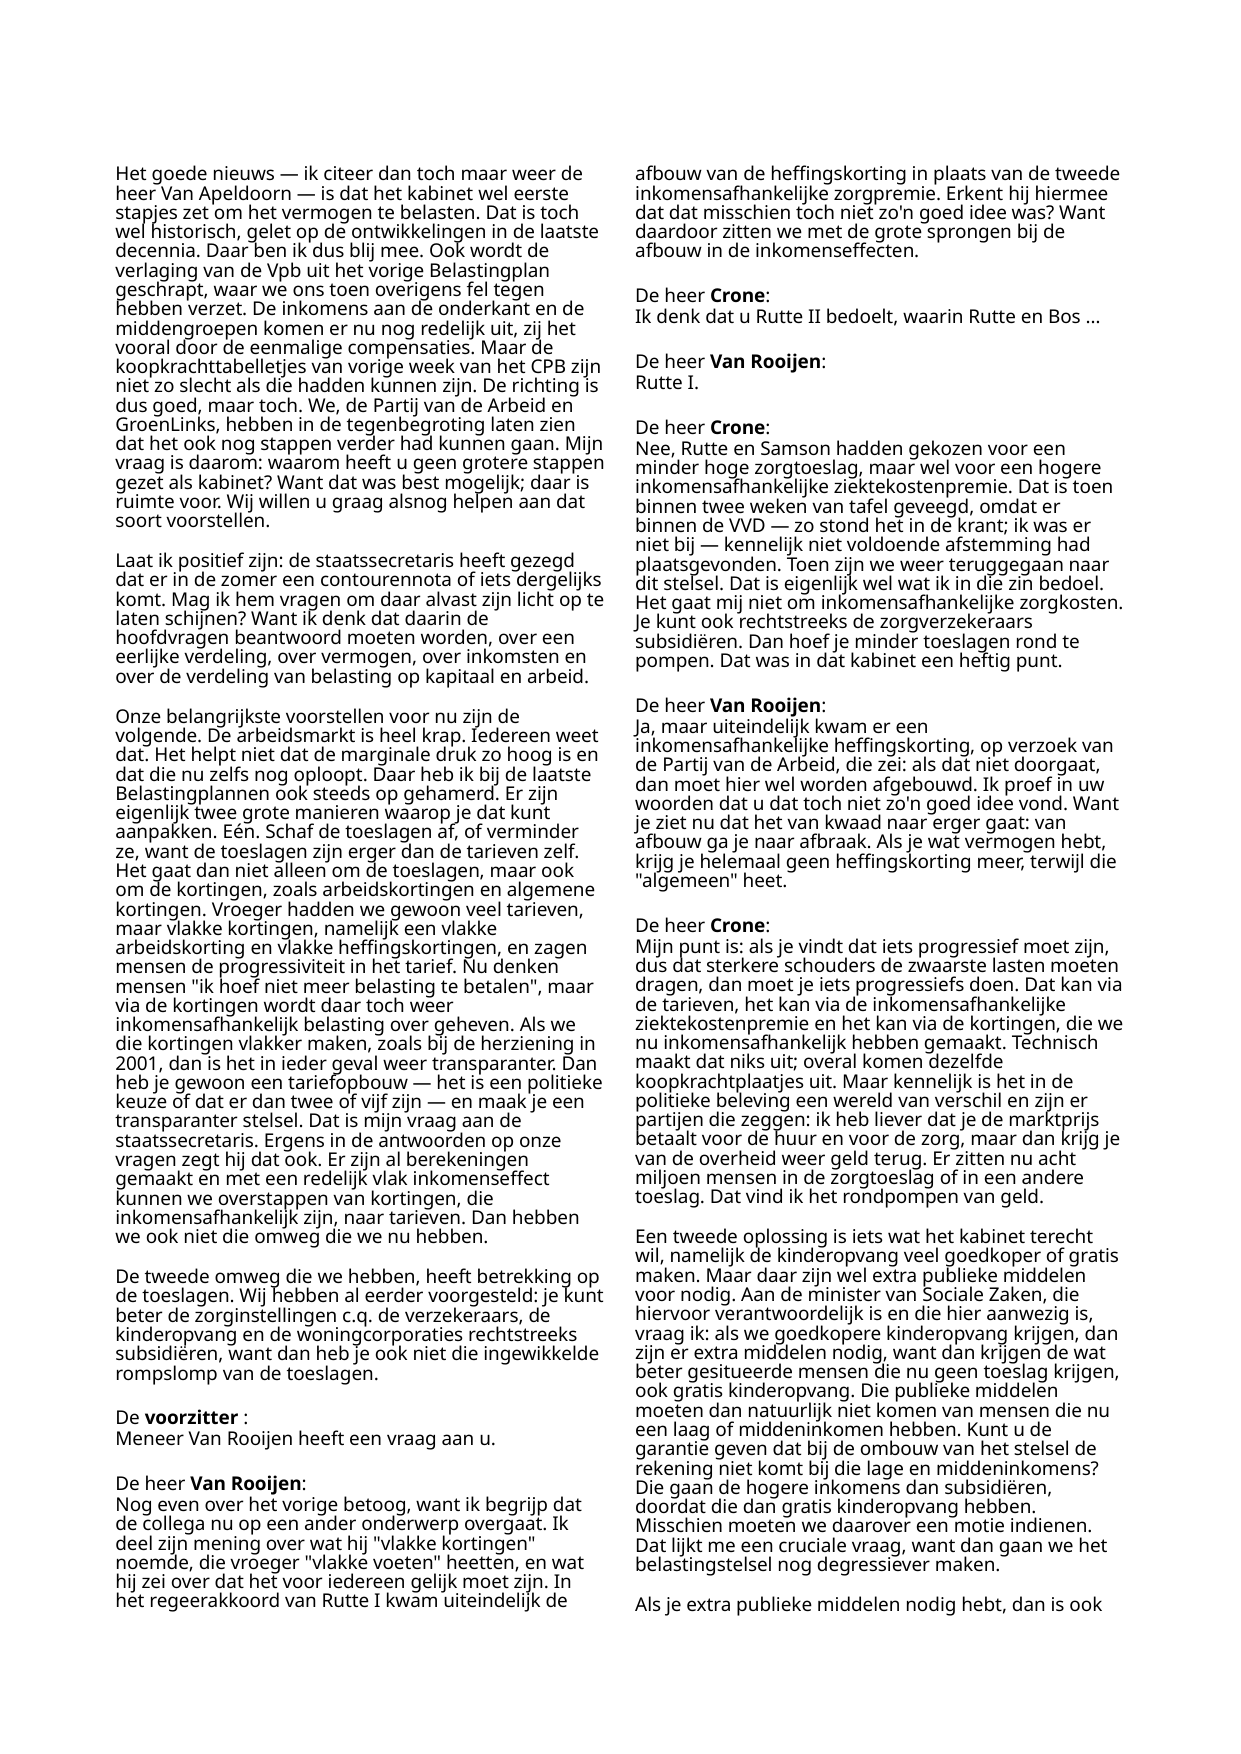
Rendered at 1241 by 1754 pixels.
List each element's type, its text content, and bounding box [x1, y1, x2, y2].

text Ja, maar uiteindelijk kwam er een inkomensafhankelijke heffingskorting, op verzoek van de Partij van de Arbeid, die zei: als dat niet doorgaat, dan moet hier wel worden afgebouwd. Ik proef in uw woorden dat u dat toch niet zo'n goed idee vond. Want je ziet nu dat het van kwaad naar erger gaat: van afbouw ga je naar afbraak. Als je wat vermogen hebt, krijg je helemaal geen heffingskorting meer, terwijl die "algemeen" heet. [635, 718, 1125, 891]
text De heer Van Rooijen: [115, 1470, 605, 1496]
text Het goede nieuws — ik citeer dan toch maar weer de heer Van Apeldoorn — is dat het kabinet wel eerste stapjes zet om het vermogen te belasten. Dat is toch wel historisch, gelet op de ontwikkelingen in de laatste decennia. Daar ben ik dus blij mee. Ook wordt de verlaging van de Vpb uit het vorige Belastingplan geschrapt, waar we ons toen overigens fel tegen hebben verzet. De inkomens aan de onderkant en de middengroepen komen er nu nog redelijk uit, zij het vooral door de eenmalige compensaties. Maar de koopkrachttabelletjes van vorige week van het CPB zijn niet zo slecht als die hadden kunnen zijn. De richting is dus goed, maar toch. We, de Partij van de Arbeid en GroenLinks, hebben in de tegenbegroting laten zien dat het ook nog stappen verder had kunnen gaan. Mijn vraag is daarom: waarom heeft u geen grotere stappen gezet als kabinet? Want dat was best mogelijk; daar is ruimte voor. Wij willen u graag alsnog helpen aan dat soort voorstellen. [115, 165, 605, 531]
text Nog even over het vorige betoog, want ik begrijp dat de collega nu op een ander onderwerp overgaat. Ik deel zijn mening over wat hij "vlakke kortingen" noemde, die vroeger "vlakke voeten" heetten, en wat hij zei over dat het voor iedereen gelijk moet zijn. In het regeerakkoord van Rutte I kwam uiteindelijk de [115, 1496, 605, 1612]
text Als je extra publieke middelen nodig hebt, dan is ook [635, 1596, 1125, 1615]
text Laat ik positief zijn: de staatssecretaris heeft gezegd dat er in de zomer een contourennota of iets dergelijks komt. Mag ik hem vragen om daar alvast zijn licht op te laten schijnen? Want ik denk dat daarin de hoofdvragen beantwoord moeten worden, over een eerlijke verdeling, over vermogen, over inkomsten en over de verdeling van belasting op kapitaal en arbeid. [115, 552, 605, 687]
text Meneer Van Rooijen heeft een vraag aan u. [115, 1430, 605, 1449]
text Nee, Rutte en Samson hadden gekozen voor een minder hoge zorgtoeslag, maar wel voor een hogere inkomensafhankelijke ziektekostenpremie. Dat is toen binnen twee weken van tafel geveegd, omdat er binnen de VVD — zo stond het in de krant; ik was er niet bij — kennelijk niet voldoende afstemming had plaatsgevonden. Toen zijn we weer teruggegaan naar dit stelsel. Dat is eigenlijk wel wat ik in die zin bedoel. Het gaat mij niet om inkomensafhankelijke zorgkosten. Je kunt ook rechtstreeks de zorgverzekeraars subsidiëren. Dan hoef je minder toeslagen rond te pompen. Dat was in dat kabinet een heftig punt. [635, 440, 1125, 671]
text afbouw van de heffingskorting in plaats van de tweede inkomensafhankelijke zorgpremie. Erkent hij hiermee dat dat misschien toch niet zo'n goed idee was? Want daardoor zitten we met de grote sprongen bij de afbouw in de inkomenseffecten. [635, 165, 1125, 262]
text De voorzitter : [115, 1404, 605, 1430]
text De tweede omweg die we hebben, heeft betrekking op de toeslagen. Wij hebben al eerder voorgesteld: je kunt beter de zorginstellingen c.q. de verzekeraars, de kinderopvang en de woningcorporaties rechtstreeks subsidiëren, want dan heb je ook niet die ingewikkelde rompslomp van de toeslagen. [115, 1268, 605, 1384]
text Mijn punt is: als je vindt dat iets progressief moet zijn, dus dat sterkere schouders de zwaarste lasten moeten dragen, dan moet je iets progressiefs doen. Dat kan via de tarieven, het kan via de inkomensafhankelijke ziektekostenpremie en het kan via de kortingen, die we nu inkomensafhankelijk hebben gemaakt. Technisch maakt dat niks uit; overal komen dezelfde koopkrachtplaatjes uit. Maar kennelijk is het in de politieke beleving een wereld van verschil en zijn er partijen die zeggen: ik heb liever dat je de marktprijs betaalt voor de huur en voor de zorg, maar dan krijg je van de overheid weer geld terug. Er zitten nu acht miljoen mensen in de zorgtoeslag of in een andere toeslag. Dat vind ik het rondpompen van geld. [635, 938, 1125, 1207]
text De heer Crone: [635, 912, 1125, 938]
text Een tweede oplossing is iets wat het kabinet terecht wil, namelijk de kinderopvang veel goedkoper of gratis maken. Maar daar zijn wel extra publieke middelen voor nodig. Aan de minister van Sociale Zaken, die hiervoor verantwoordelijk is en die hier aanwezig is, vraag ik: als we goedkopere kinderopvang krijgen, dan zijn er extra middelen nodig, want dan krijgen de wat beter gesitueerde mensen die nu geen toeslag krijgen, ook gratis kinderopvang. Die publieke middelen moeten dan natuurlijk niet komen van mensen die nu een laag of middeninkomen hebben. Kunt u de garantie geven dat bij de ombouw van het stelsel de rekening niet komt bij die lage en middeninkomens? Die gaan de hogere inkomens dan subsidiëren, doordat die dan gratis kinderopvang hebben. Misschien moeten we daarover een motie indienen. Dat lijkt me een cruciale vraag, want dan gaan we het belastingstelsel nog degressiever maken. [635, 1228, 1125, 1575]
text Onze belangrijkste voorstellen voor nu zijn de volgende. De arbeidsmarkt is heel krap. Iedereen weet dat. Het helpt niet dat de marginale druk zo hoog is en dat die nu zelfs nog oploopt. Daar heb ik bij de laatste Belastingplannen ook steeds op gehamerd. Er zijn eigenlijk twee grote manieren waarop je dat kunt aanpakken. Eén. Schaf de toeslagen af, of verminder ze, want de toeslagen zijn erger dan de tarieven zelf. Het gaat dan niet alleen om de toeslagen, maar ook om de kortingen, zoals arbeidskortingen en algemene kortingen. Vroeger hadden we gewoon veel tarieven, maar vlakke kortingen, namelijk een vlakke arbeidskorting en vlakke heffingskortingen, en zagen mensen de progressiviteit in het tarief. Nu denken mensen "ik hoef niet meer belasting te betalen", maar via de kortingen wordt daar toch weer inkomensafhankelijk belasting over geheven. Als we die kortingen vlakker maken, zoals bij de herziening in 2001, dan is het in ieder geval weer transparanter. Dan heb je gewoon een tariefopbouw — het is een politieke keuze of dat er dan twee of vijf zijn — en maak je een transparanter stelsel. Dat is mijn vraag aan de staatssecretaris. Ergens in de antwoorden op onze vragen zegt hij dat ook. Er zijn al berekeningen gemaakt en met een redelijk vlak inkomenseffect kunnen we overstappen van kortingen, die inkomensafhankelijk zijn, naar tarieven. Dan hebben we ook niet die omweg die we nu hebben. [115, 708, 605, 1247]
text De heer Crone: [635, 282, 1125, 308]
text Rutte I. [635, 374, 1125, 393]
text De heer Van Rooijen: [635, 348, 1125, 374]
text Ik denk dat u Rutte II bedoelt, waarin Rutte en Bos … [635, 308, 1125, 327]
text De heer Crone: [635, 414, 1125, 440]
text De heer Van Rooijen: [635, 692, 1125, 718]
